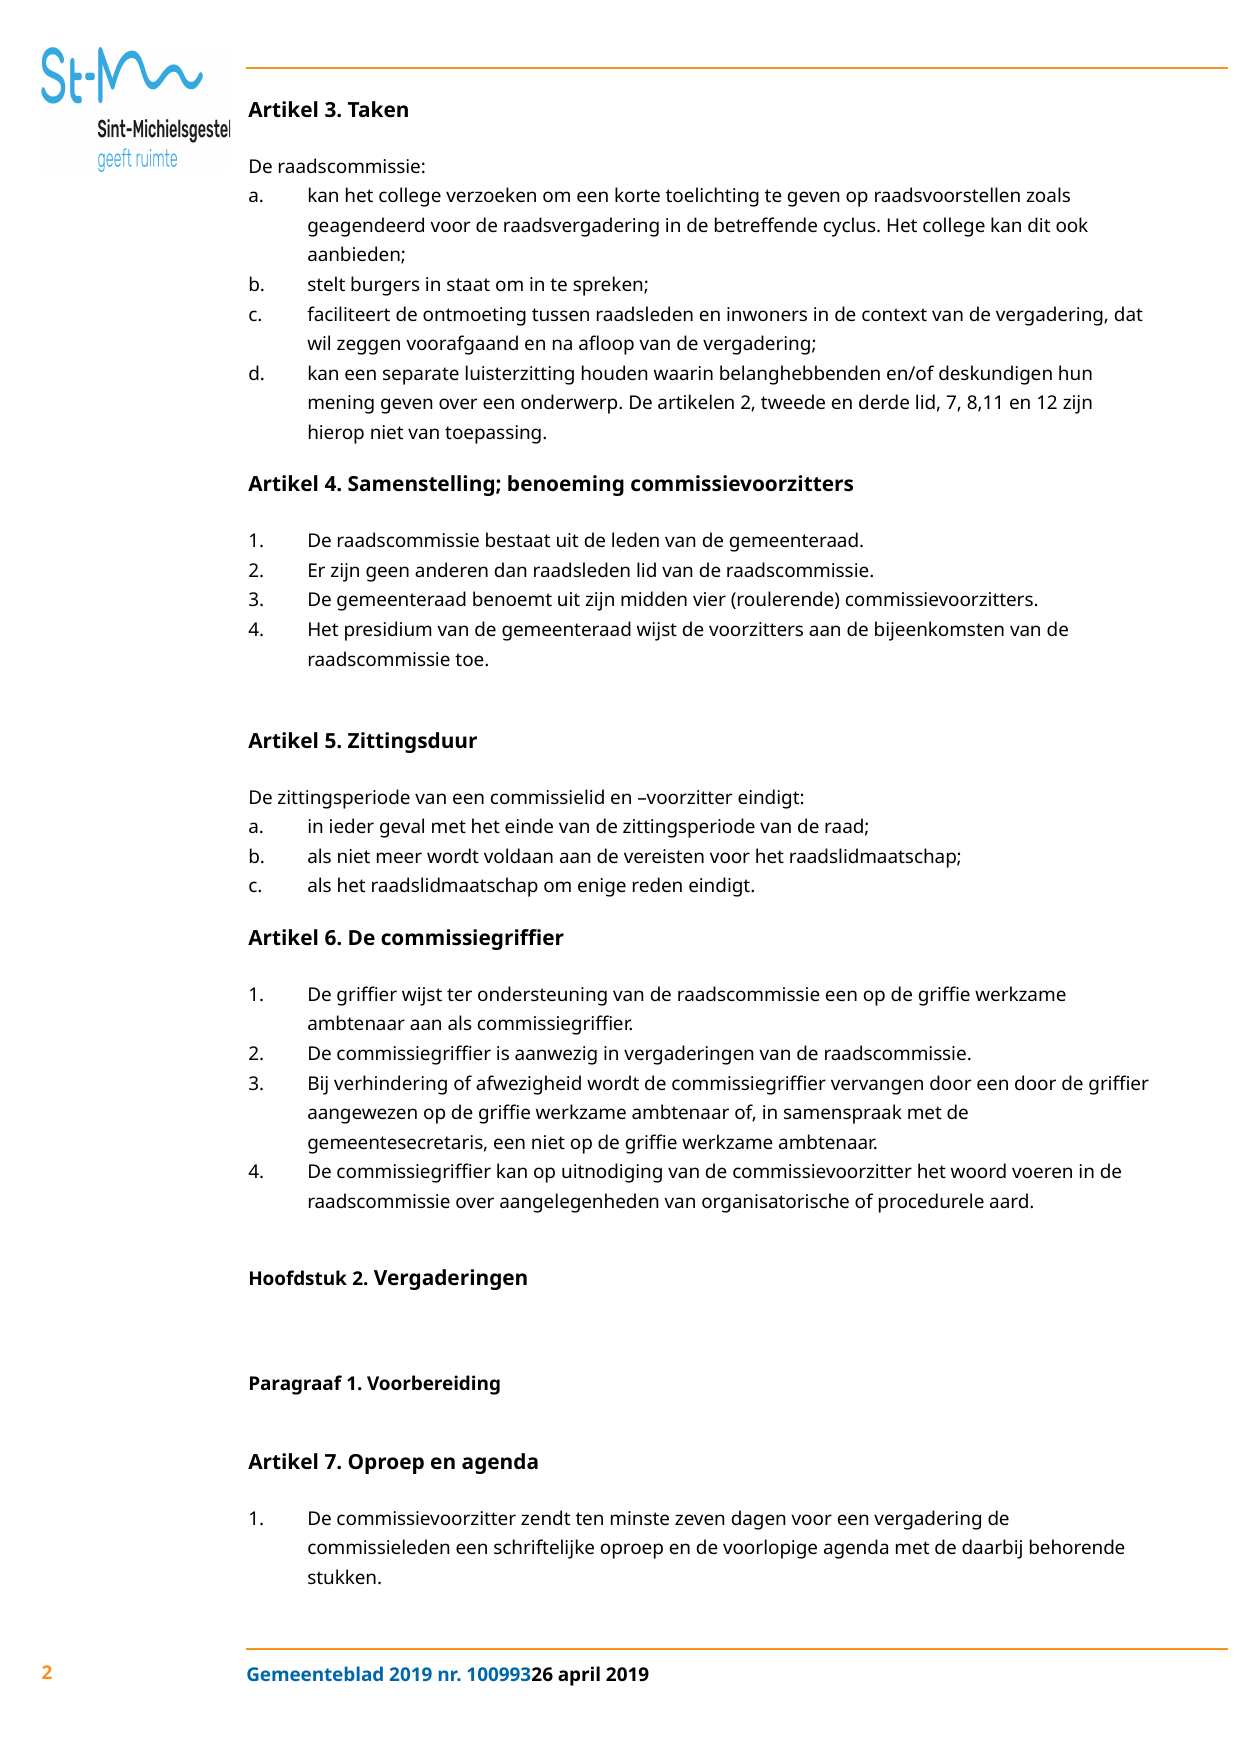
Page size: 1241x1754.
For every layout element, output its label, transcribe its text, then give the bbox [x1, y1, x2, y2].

list Bij verhindering of afwezigheid wordt de commissiegriffier vervangen door een door de griffier aangewezen op de griffie werkzame ambtenaar of, in samenspraak met de gemeentesecretaris, een niet op de griffie werkzame ambtenaar. [248, 1070, 1152, 1155]
list De gemeenteraad benoemt uit zijn midden vier (roulerende) commissievoorzitters. [248, 587, 1152, 612]
text Paragraaf 1. Voorbereiding [248, 1371, 1152, 1396]
list kan een separate luisterzitting houden waarin belanghebbenden en/of deskundigen hun mening geven over een onderwerp. De artikelen 2, tweede en derde lid, 7, 8,11 en 12 zijn hierop niet van toepassing. [248, 360, 1152, 445]
list Er zijn geen anderen dan raadsleden lid van de raadscommissie. [248, 557, 1152, 583]
list als het raadslidmaatschap om enige reden eindigt. [248, 873, 1152, 898]
list De commissiegriffier is aanwezig in vergaderingen van de raadscommissie. [248, 1040, 1152, 1066]
text Artikel 5. Zittingsduur [248, 726, 1152, 754]
list kan het college verzoeken om een korte toelichting te geven op raadsvoorstellen zoals geagendeerd voor de raadsvergadering in de betreffende cyclus. Het college kan dit ook aanbieden; [248, 182, 1152, 267]
text Artikel 4. Samenstelling; benoeming commissievoorzitters [248, 469, 1152, 498]
text De zittingsperiode van een commissielid en –voorzitter eindigt: [248, 784, 1152, 809]
list De commissiegriffier kan op uitnodiging van de commissievoorzitter het woord voeren in de raadscommissie over aangelegenheden van organisatorische of procedurele aard. [248, 1158, 1152, 1214]
list Het presidium van de gemeenteraad wijst de voorzitters aan de bijeenkomsten van de raadscommissie toe. [248, 616, 1152, 672]
list in ieder geval met het einde van de zittingsperiode van de raad; [248, 813, 1152, 839]
list als niet meer wordt voldaan aan de vereisten voor het raadslidmaatschap; [248, 843, 1152, 869]
text Hoofdstuk 2. Vergaderingen [248, 1263, 1152, 1292]
picture [41, 47, 231, 172]
list De raadscommissie bestaat uit de leden van de gemeenteraad. [248, 527, 1152, 553]
list De griffier wijst ter ondersteuning van de raadscommissie een op de griffie werkzame ambtenaar aan als commissiegriffier. [248, 981, 1152, 1036]
list stelt burgers in staat om in te spreken; [248, 271, 1152, 297]
text Artikel 7. Oproep en agenda [248, 1447, 1152, 1475]
list De commissievoorzitter zendt ten minste zeven dagen voor een vergadering de commissieleden een schriftelijke oproep en de voorlopige agenda met de daarbij behorende stukken. [248, 1505, 1152, 1590]
text Artikel 3. Taken [248, 95, 1152, 123]
text De raadscommissie: [248, 153, 1152, 178]
list faciliteert de ontmoeting tussen raadsleden en inwoners in de context van de vergadering, dat wil zeggen voorafgaand en na afloop van de vergadering; [248, 301, 1152, 356]
text Artikel 6. De commissiegriffier [248, 923, 1152, 951]
